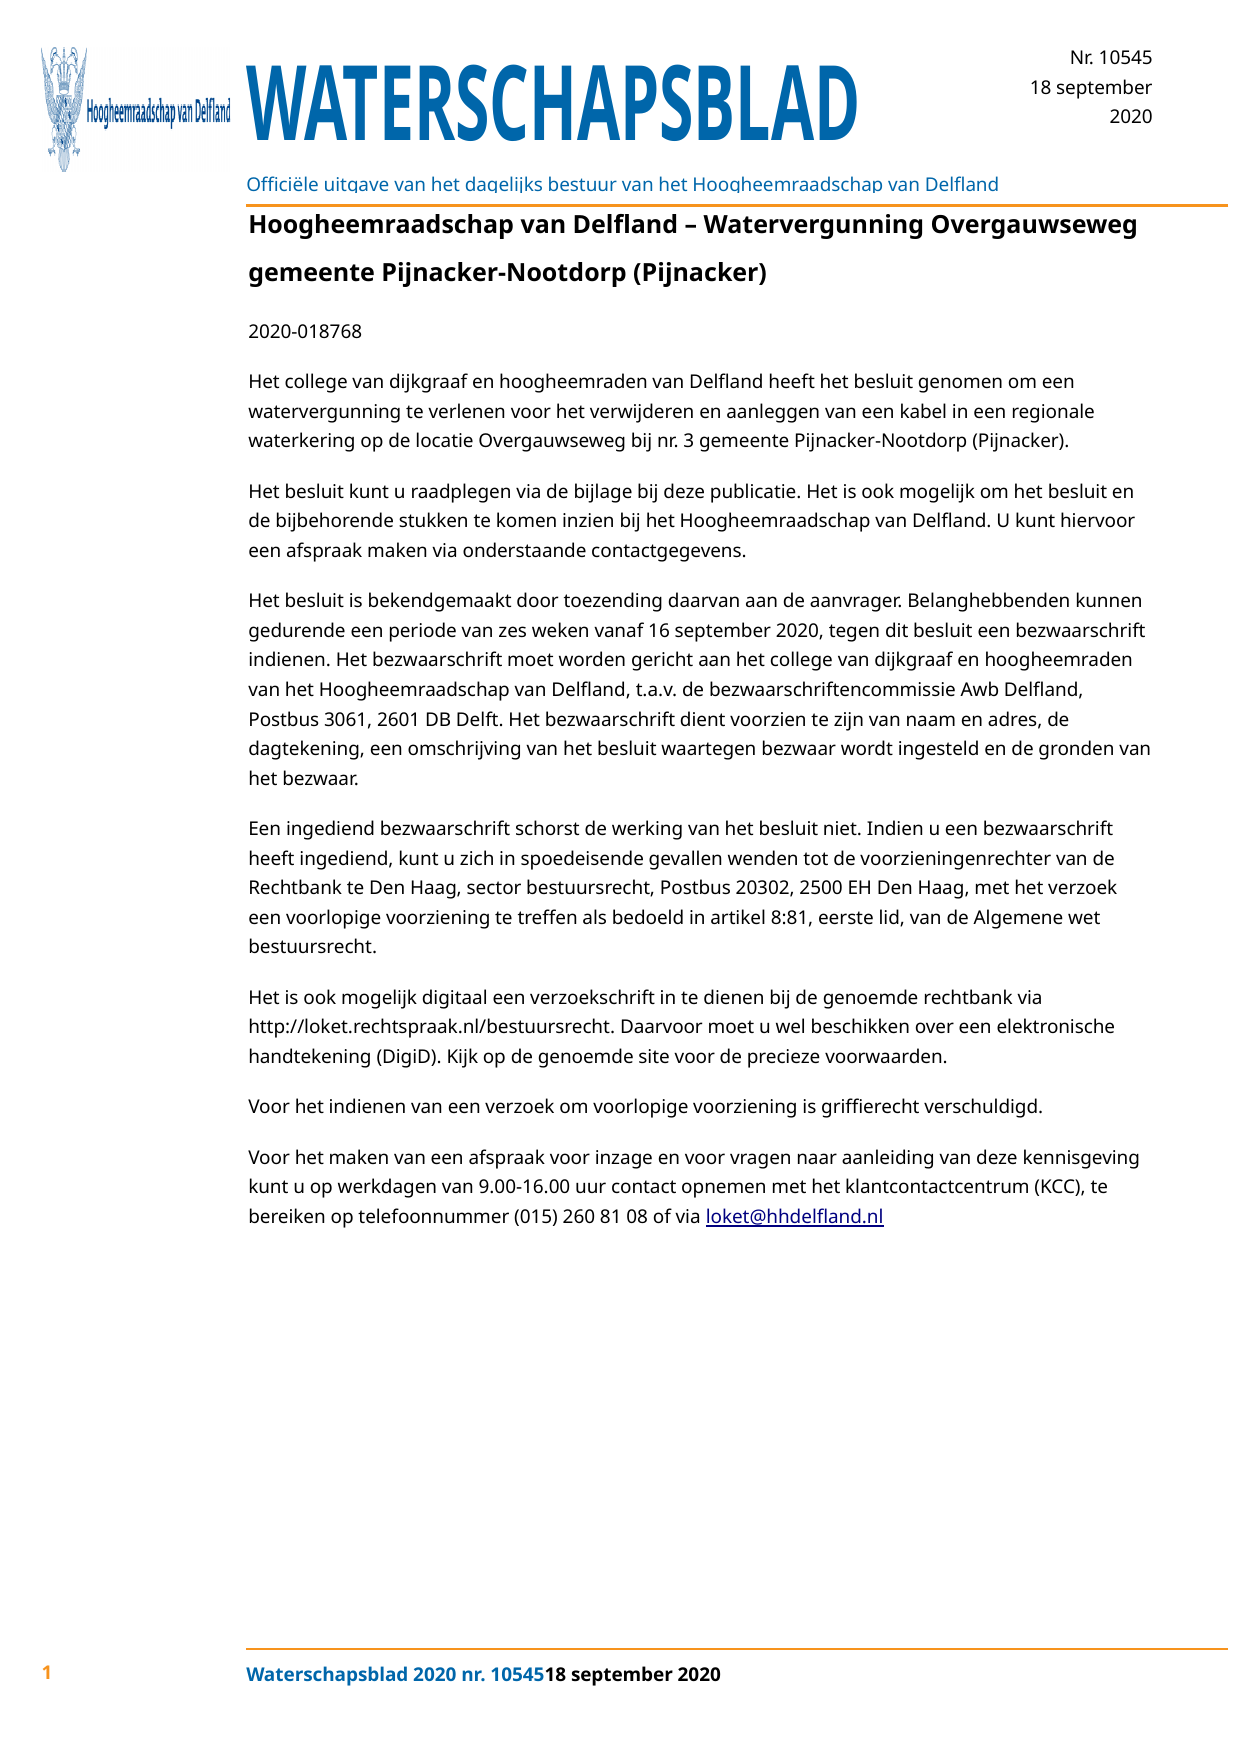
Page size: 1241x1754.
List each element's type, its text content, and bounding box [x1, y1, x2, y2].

text Het college van dijkgraaf en hoogheemraden van Delfland heeft het besluit genomen om een watervergunning te verlenen voor het verwijderen en aanleggen van een kabel in een regionale waterkering op de locatie Overgauwseweg bij nr. 3 gemeente Pijnacker-Nootdorp (Pijnacker). [248, 368, 1152, 453]
text Voor het maken van een afspraak voor inzage en voor vragen naar aanleiding van deze kennisgeving kunt u op werkdagen van 9.00-16.00 uur contact opnemen met het klantcontactcentrum (KCC), te bereiken op telefoonnummer (015) 260 81 08 of via loket@hhdelfland.nl [248, 1144, 1152, 1229]
text Het besluit kunt u raadplegen via de bijlage bij deze publicatie. Het is ook mogelijk om het besluit en de bijbehorende stukken te komen inzien bij het Hoogheemraadschap van Delfland. U kunt hiervoor een afspraak maken via onderstaande contactgegevens. [248, 478, 1152, 563]
text Het is ook mogelijk digitaal een verzoekschrift in te dienen bij de genoemde rechtbank via http://loket.rechtspraak.nl/bestuursrecht. Daarvoor moet u wel beschikken over een elektronische handtekening (DigiD). Kijk op de genoemde site voor de precieze voorwaarden. [248, 984, 1152, 1069]
text Hoogheemraadschap van Delfland – Watervergunning Overgauwseweg gemeente Pijnacker-Nootdorp (Pijnacker) [248, 207, 1152, 288]
picture [41, 47, 231, 172]
text 2020-018768 [248, 318, 1152, 344]
text Het besluit is bekendgemaakt door toezending daarvan aan de aanvrager. Belanghebbenden kunnen gedurende een periode van zes weken vanaf 16 september 2020, tegen dit besluit een bezwaarschrift indienen. Het bezwaarschrift moet worden gericht aan het college van dijkgraaf en hoogheemraden van het Hoogheemraadschap van Delfland, t.a.v. de bezwaarschriftencommissie Awb Delfland, Postbus 3061, 2601 DB Delft. Het bezwaarschrift dient voorzien te zijn van naam en adres, de dagtekening, een omschrijving van het besluit waartegen bezwaar wordt ingesteld en de gronden van het bezwaar. [248, 587, 1152, 791]
text Een ingediend bezwaarschrift schorst de werking van het besluit niet. Indien u een bezwaarschrift heeft ingediend, kunt u zich in spoedeisende gevallen wenden tot de voorzieningenrechter van de Rechtbank te Den Haag, sector bestuursrecht, Postbus 20302, 2500 EH Den Haag, met het verzoek een voorlopige voorziening te treffen als bedoeld in artikel 8:81, eerste lid, van de Algemene wet bestuursrecht. [248, 815, 1152, 959]
text Voor het indienen van een verzoek om voorlopige voorziening is griffierecht verschuldigd. [248, 1094, 1152, 1119]
